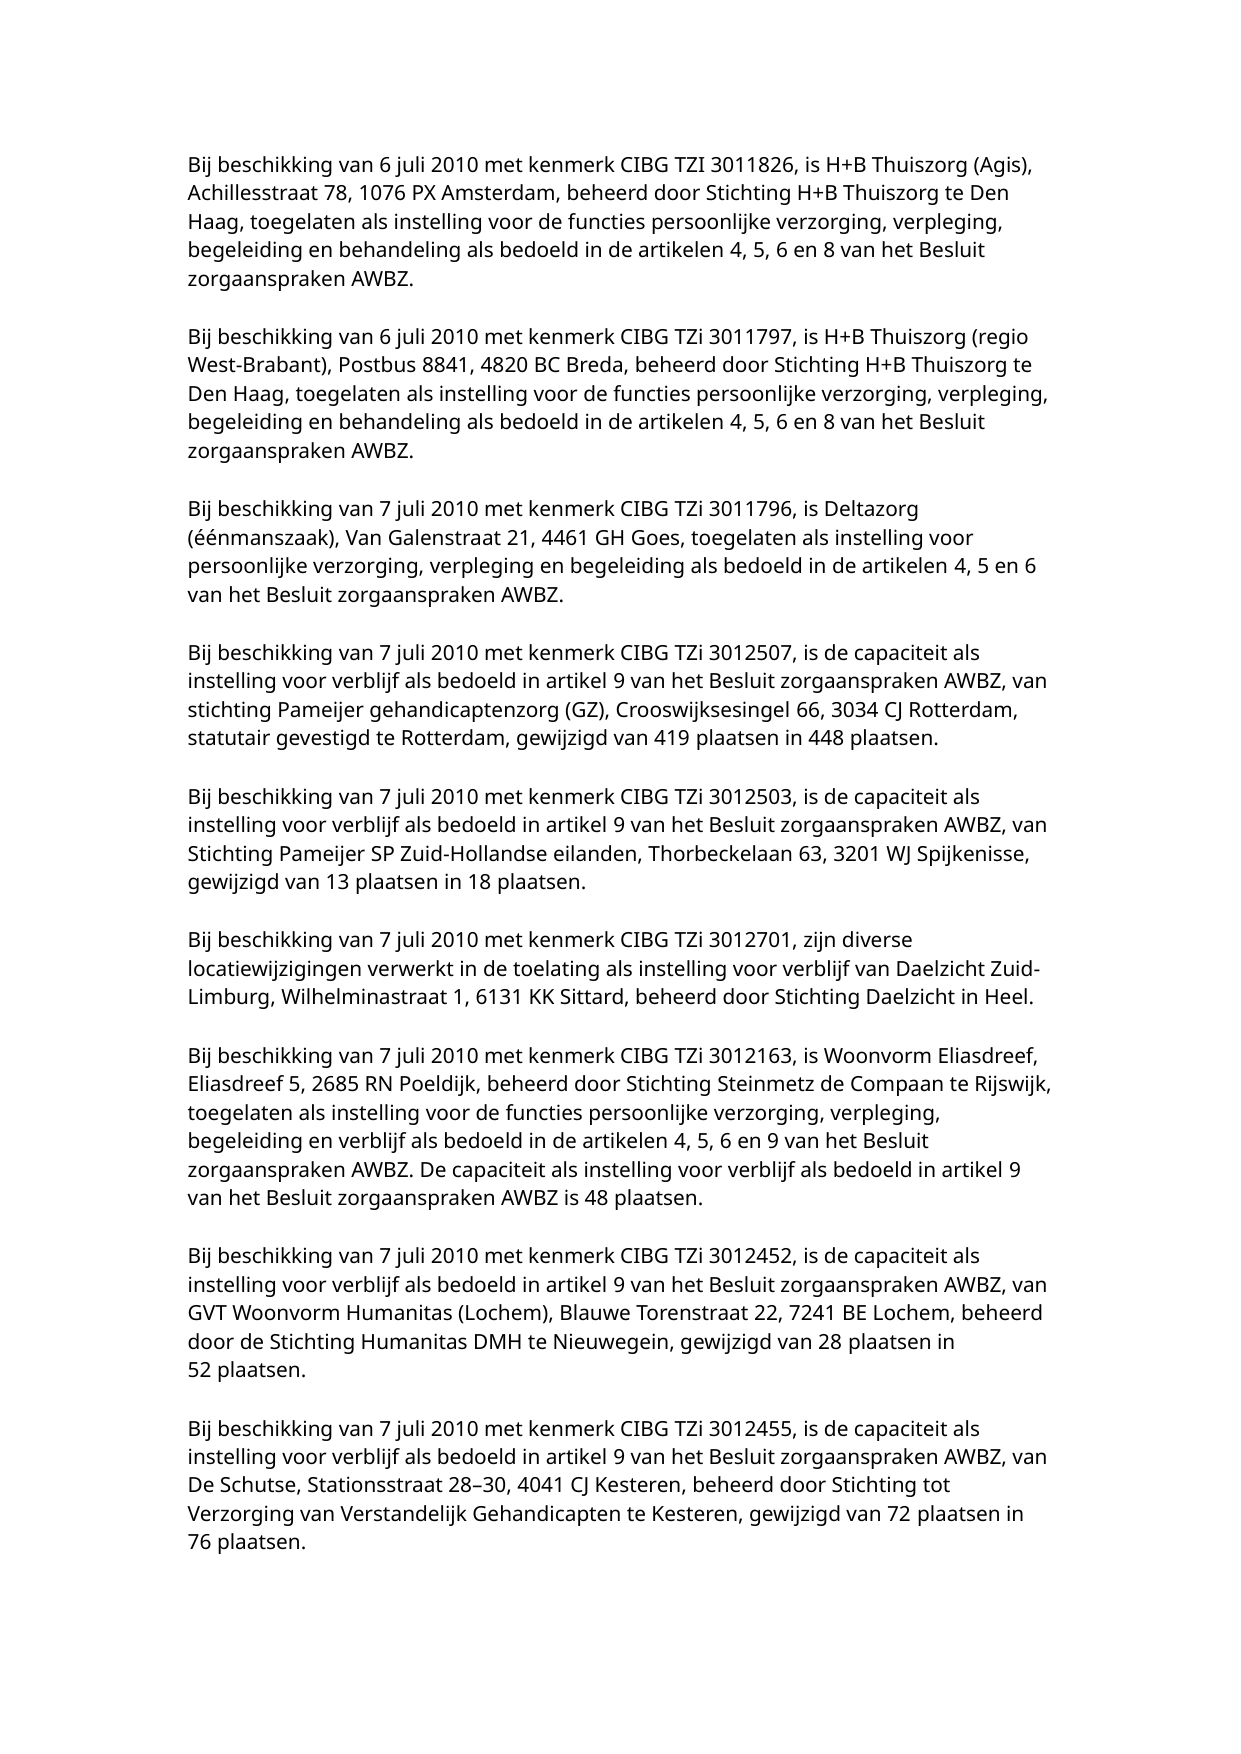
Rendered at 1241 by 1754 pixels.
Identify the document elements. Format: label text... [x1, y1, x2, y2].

text Bij beschikking van 7 juli 2010 met kenmerk CIBG TZi 3012452, is de capaciteit als instelling voor verblijf als bedoeld in artikel 9 van het Besluit zorgaanspraken AWBZ, van GVT Woonvorm Humanitas (Lochem), Blauwe Torenstraat 22, 7241 BE Lochem, beheerd door de Stichting Humanitas DMH te Nieuwegein, gewijzigd van 28 plaatsen in 52 plaatsen. [187, 1242, 1053, 1384]
text Bij beschikking van 7 juli 2010 met kenmerk CIBG TZi 3012163, is Woonvorm Eliasdreef, Eliasdreef 5, 2685 RN Poeldijk, beheerd door Stichting Steinmetz de Compaan te Rijswijk, toegelaten als instelling voor de functies persoonlijke verzorging, verpleging, begeleiding en verblijf als bedoeld in de artikelen 4, 5, 6 en 9 van het Besluit zorgaanspraken AWBZ. De capaciteit als instelling voor verblijf als bedoeld in artikel 9 van het Besluit zorgaanspraken AWBZ is 48 plaatsen. [187, 1041, 1053, 1212]
text Bij beschikking van 7 juli 2010 met kenmerk CIBG TZi 3012507, is de capaciteit als instelling voor verblijf als bedoeld in artikel 9 van het Besluit zorgaanspraken AWBZ, van stichting Pameijer gehandicaptenzorg (GZ), Crooswijksesingel 66, 3034 CJ Rotterdam, statutair gevestigd te Rotterdam, gewijzigd van 419 plaatsen in 448 plaatsen. [187, 638, 1053, 752]
text Bij beschikking van 7 juli 2010 met kenmerk CIBG TZi 3012503, is de capaciteit als instelling voor verblijf als bedoeld in artikel 9 van het Besluit zorgaanspraken AWBZ, van Stichting Pameijer SP Zuid-Hollandse eilanden, Thorbeckelaan 63, 3201 WJ Spijkenisse, gewijzigd van 13 plaatsen in 18 plaatsen. [187, 782, 1053, 896]
text Bij beschikking van 6 juli 2010 met kenmerk CIBG TZI 3011826, is H+B Thuiszorg (Agis), Achillesstraat 78, 1076 PX Amsterdam, beheerd door Stichting H+B Thuiszorg te Den Haag, toegelaten als instelling voor de functies persoonlijke verzorging, verpleging, begeleiding en behandeling als bedoeld in de artikelen 4, 5, 6 en 8 van het Besluit zorgaanspraken AWBZ. [187, 150, 1053, 292]
text Bij beschikking van 7 juli 2010 met kenmerk CIBG TZi 3011796, is Deltazorg (éénmanszaak), Van Galenstraat 21, 4461 GH Goes, toegelaten als instelling voor persoonlijke verzorging, verpleging en begeleiding als bedoeld in de artikelen 4, 5 en 6 van het Besluit zorgaanspraken AWBZ. [187, 494, 1053, 608]
text Bij beschikking van 7 juli 2010 met kenmerk CIBG TZi 3012455, is de capaciteit als instelling voor verblijf als bedoeld in artikel 9 van het Besluit zorgaanspraken AWBZ, van De Schutse, Stationsstraat 28–30, 4041 CJ Kesteren, beheerd door Stichting tot Verzorging van Verstandelijk Gehandicapten te Kesteren, gewijzigd van 72 plaatsen in 76 plaatsen. [187, 1414, 1053, 1556]
text Bij beschikking van 6 juli 2010 met kenmerk CIBG TZi 3011797, is H+B Thuiszorg (regio West-Brabant), Postbus 8841, 4820 BC Breda, beheerd door Stichting H+B Thuiszorg te Den Haag, toegelaten als instelling voor de functies persoonlijke verzorging, verpleging, begeleiding en behandeling als bedoeld in de artikelen 4, 5, 6 en 8 van het Besluit zorgaanspraken AWBZ. [187, 322, 1053, 464]
text Bij beschikking van 7 juli 2010 met kenmerk CIBG TZi 3012701, zijn diverse locatiewijzigingen verwerkt in de toelating als instelling voor verblijf van Daelzicht Zuid-Limburg, Wilhelminastraat 1, 6131 KK Sittard, beheerd door Stichting Daelzicht in Heel. [187, 926, 1053, 1011]
